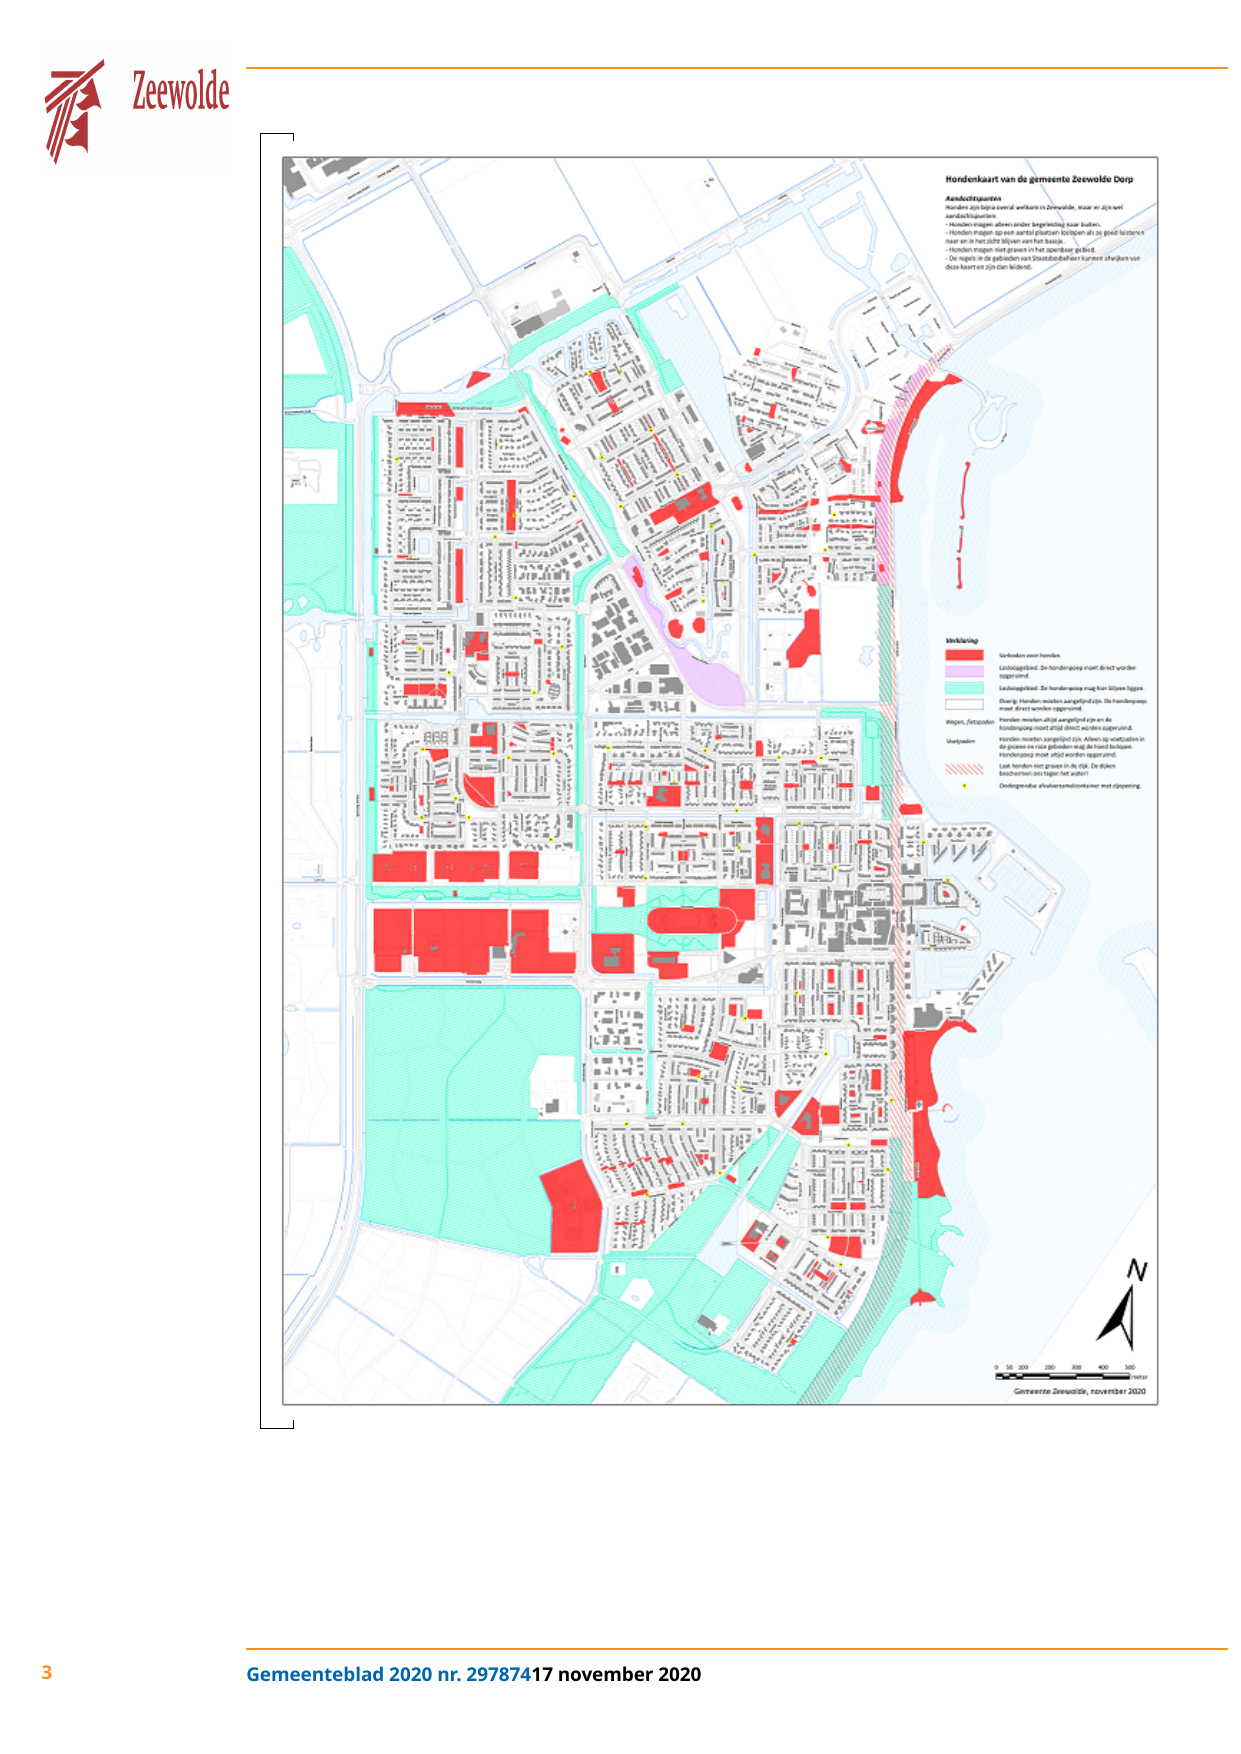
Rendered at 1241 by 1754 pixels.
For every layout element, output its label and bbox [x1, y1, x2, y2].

picture [268, 141, 1173, 1420]
picture [41, 47, 231, 172]
